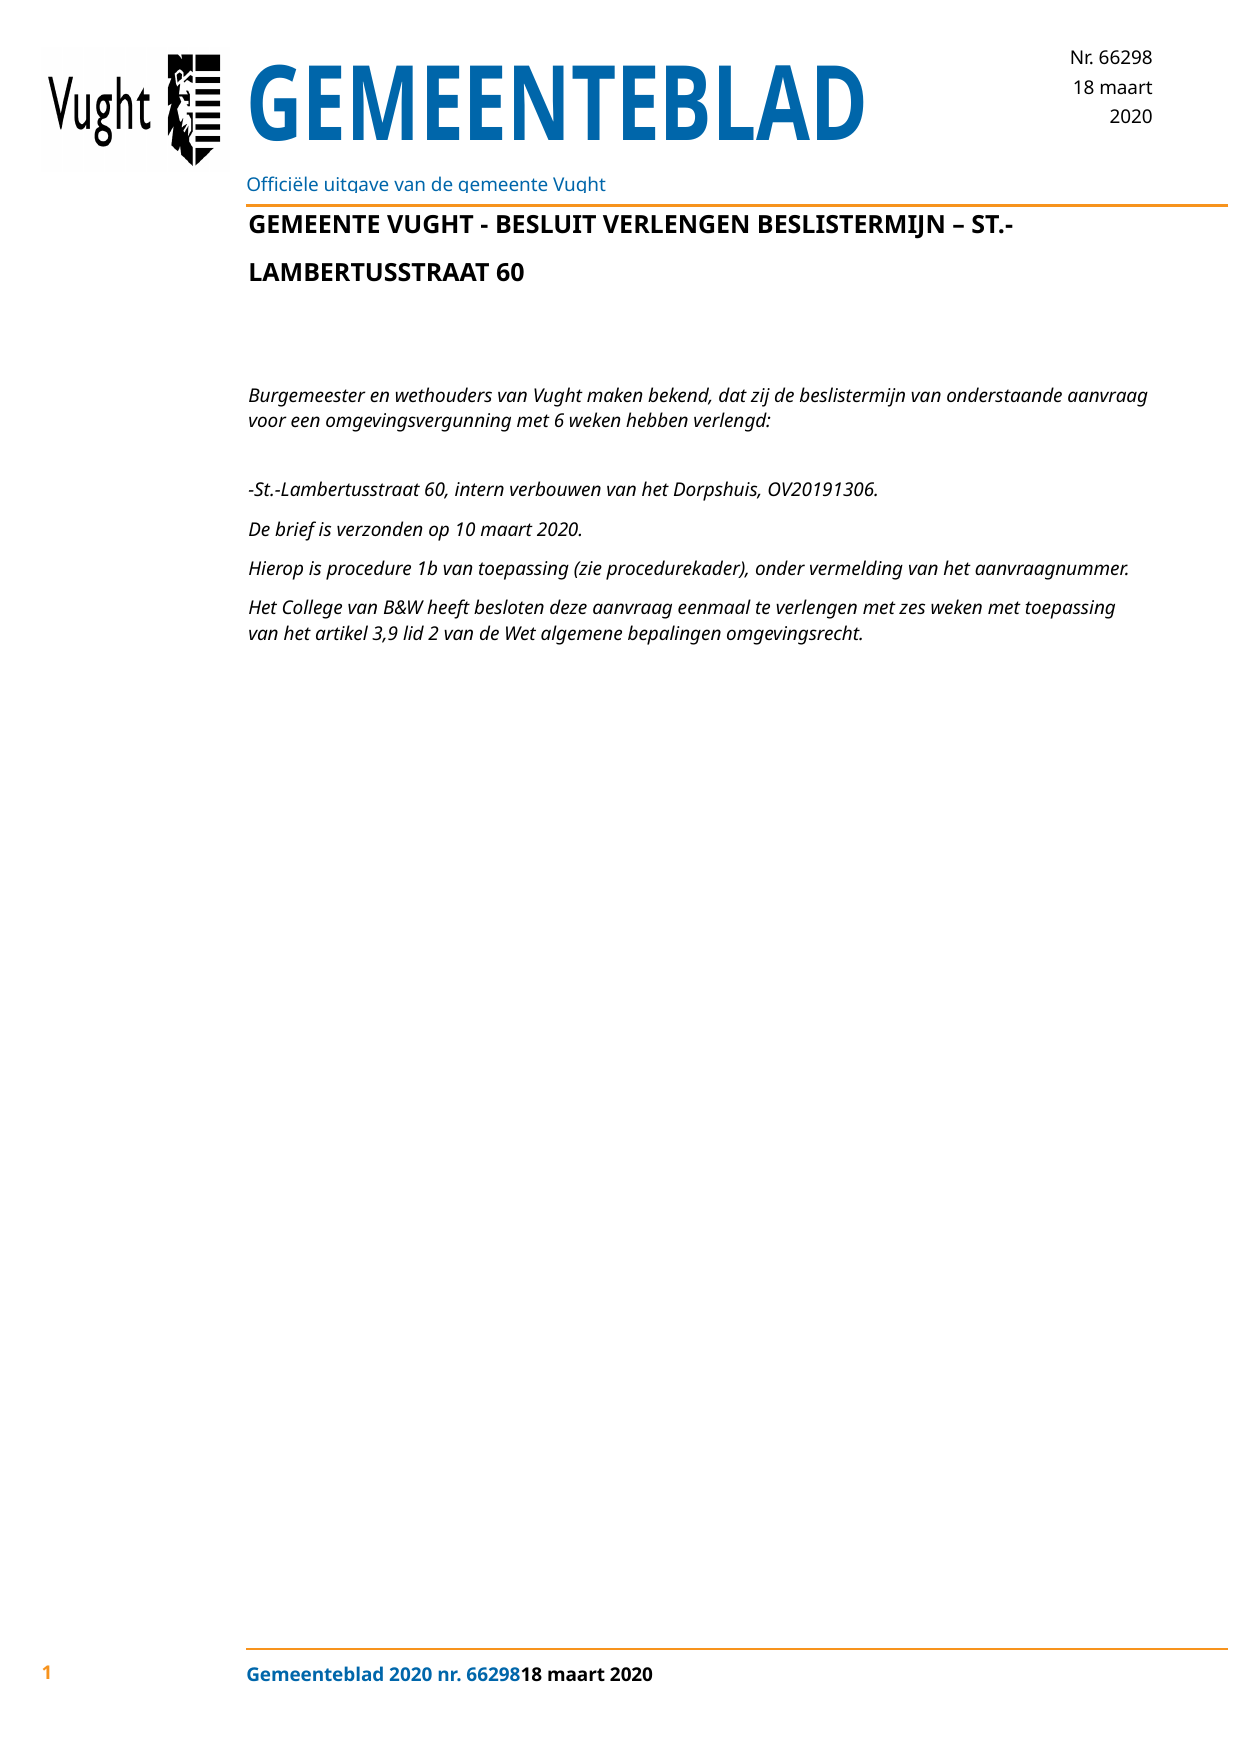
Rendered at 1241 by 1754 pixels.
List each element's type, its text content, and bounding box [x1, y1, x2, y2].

text -St.-Lambertusstraat 60, intern verbouwen van het Dorpshuis, OV20191306. [248, 476, 1152, 502]
text Het College van B&W heeft besloten deze aanvraag eenmaal te verlengen met zes weken met toepassing van het artikel 3,9 lid 2 van de Wet algemene bepalingen omgevingsrecht. [248, 594, 1152, 646]
text Burgemeester en wethouders van Vught maken bekend, dat zij de beslistermijn van onderstaande aanvraag voor een omgevingsvergunning met 6 weken hebben verlengd: [248, 382, 1152, 433]
text De brief is verzonden op 10 maart 2020. [248, 516, 1152, 541]
picture [41, 47, 231, 172]
text Hierop is procedure 1b van toepassing (zie procedurekader), onder vermelding van het aanvraagnummer. [248, 555, 1152, 581]
text GEMEENTE VUGHT - BESLUIT VERLENGEN BESLISTERMIJN – ST.-LAMBERTUSSTRAAT 60 [248, 207, 1152, 288]
